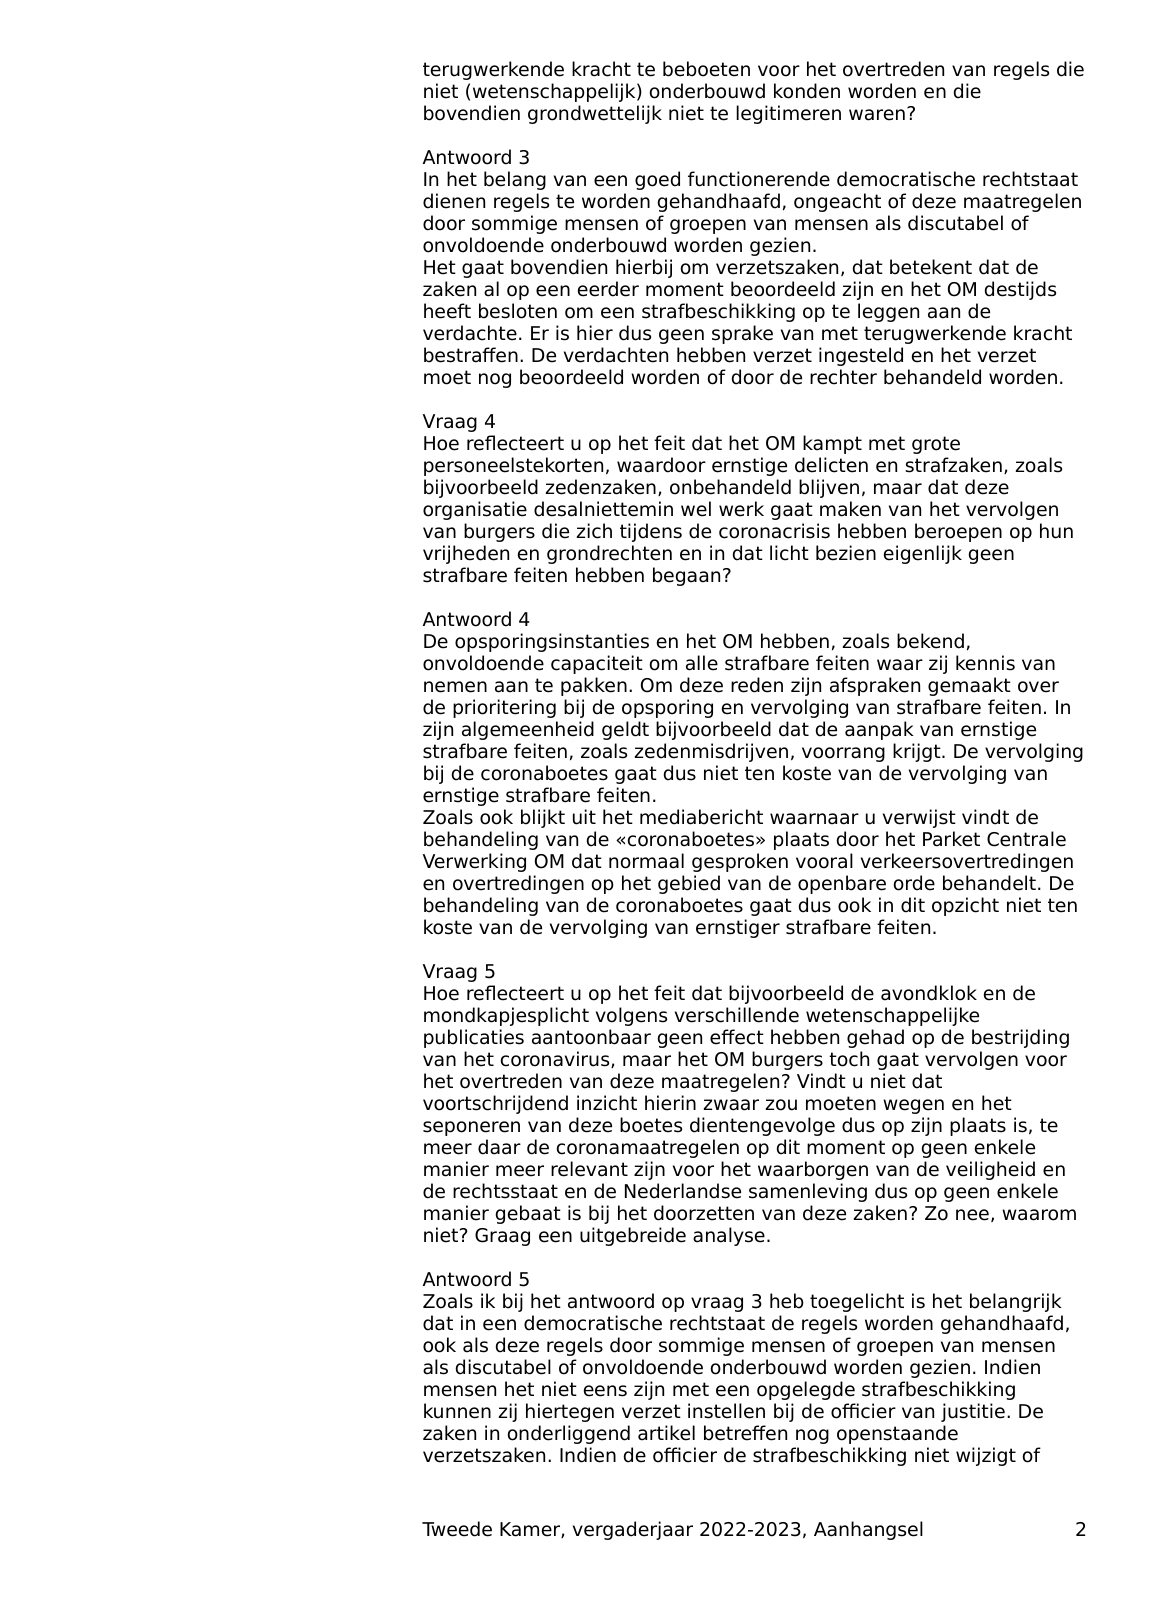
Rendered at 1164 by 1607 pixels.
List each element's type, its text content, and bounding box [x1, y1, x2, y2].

text Zoals ik bij het antwoord op vraag 3 heb toegelicht is het belangrijk dat in een democratische rechtstaat de regels worden gehandhaafd, ook als deze regels door sommige mensen of groepen van mensen als discutabel of onvoldoende onderbouwd worden gezien. Indien mensen het niet eens zijn met een opgelegde strafbeschikking kunnen zij hiertegen verzet instellen bij de officier van justitie. De zaken in onderliggend artikel betreffen nog openstaande verzetszaken. Indien de officier de strafbeschikking niet wijzigt of [422, 1291, 1087, 1467]
text Hoe reflecteert u op het feit dat het OM kampt met grote personeelstekorten, waardoor ernstige delicten en strafzaken, zoals bijvoorbeeld zedenzaken, onbehandeld blijven, maar dat deze organisatie desalniettemin wel werk gaat maken van het vervolgen van burgers die zich tijdens de coronacrisis hebben beroepen op hun vrijheden en grondrechten en in dat licht bezien eigenlijk geen strafbare feiten hebben begaan? [422, 433, 1087, 587]
text Hoe reflecteert u op het feit dat bijvoorbeeld de avondklok en de mondkapjesplicht volgens verschillende wetenschappelijke publicaties aantoonbaar geen effect hebben gehad op de bestrijding van het coronavirus, maar het OM burgers toch gaat vervolgen voor het overtreden van deze maatregelen? Vindt u niet dat voortschrijdend inzicht hierin zwaar zou moeten wegen en het seponeren van deze boetes dientengevolge dus op zijn plaats is, te meer daar de coronamaatregelen op dit moment op geen enkele manier meer relevant zijn voor het waarborgen van de veiligheid en de rechtsstaat en de Nederlandse samenleving dus op geen enkele manier gebaat is bij het doorzetten van deze zaken? Zo nee, waarom niet? Graag een uitgebreide analyse. [422, 983, 1087, 1247]
text In het belang van een goed functionerende democratische rechtstaat dienen regels te worden gehandhaafd, ongeacht of deze maatregelen door sommige mensen of groepen van mensen als discutabel of onvoldoende onderbouwd worden gezien. [422, 169, 1087, 257]
text Antwoord 3 [422, 147, 1087, 169]
text Het gaat bovendien hierbij om verzetszaken, dat betekent dat de zaken al op een eerder moment beoordeeld zijn en het OM destijds heeft besloten om een strafbeschikking op te leggen aan de verdachte. Er is hier dus geen sprake van met terugwerkende kracht bestraffen. De verdachten hebben verzet ingesteld en het verzet moet nog beoordeeld worden of door de rechter behandeld worden. [422, 257, 1087, 389]
text Zoals ook blijkt uit het mediabericht waarnaar u verwijst vindt de behandeling van de «coronaboetes» plaats door het Parket Centrale Verwerking OM dat normaal gesproken vooral verkeersovertredingen en overtredingen op het gebied van de openbare orde behandelt. De behandeling van de coronaboetes gaat dus ook in dit opzicht niet ten koste van de vervolging van ernstiger strafbare feiten. [422, 807, 1087, 939]
text Antwoord 4 [422, 609, 1087, 631]
text Vraag 5 [422, 961, 1087, 983]
text De opsporingsinstanties en het OM hebben, zoals bekend, onvoldoende capaciteit om alle strafbare feiten waar zij kennis van nemen aan te pakken. Om deze reden zijn afspraken gemaakt over de prioritering bij de opsporing en vervolging van strafbare feiten. In zijn algemeenheid geldt bijvoorbeeld dat de aanpak van ernstige strafbare feiten, zoals zedenmisdrijven, voorrang krijgt. De vervolging bij de coronaboetes gaat dus niet ten koste van de vervolging van ernstige strafbare feiten. [422, 631, 1087, 807]
text Antwoord 5 [422, 1269, 1087, 1291]
text Vraag 4 [422, 411, 1087, 433]
text terugwerkende kracht te beboeten voor het overtreden van regels die niet (wetenschappelijk) onderbouwd konden worden en die bovendien grondwettelijk niet te legitimeren waren? [422, 59, 1087, 125]
